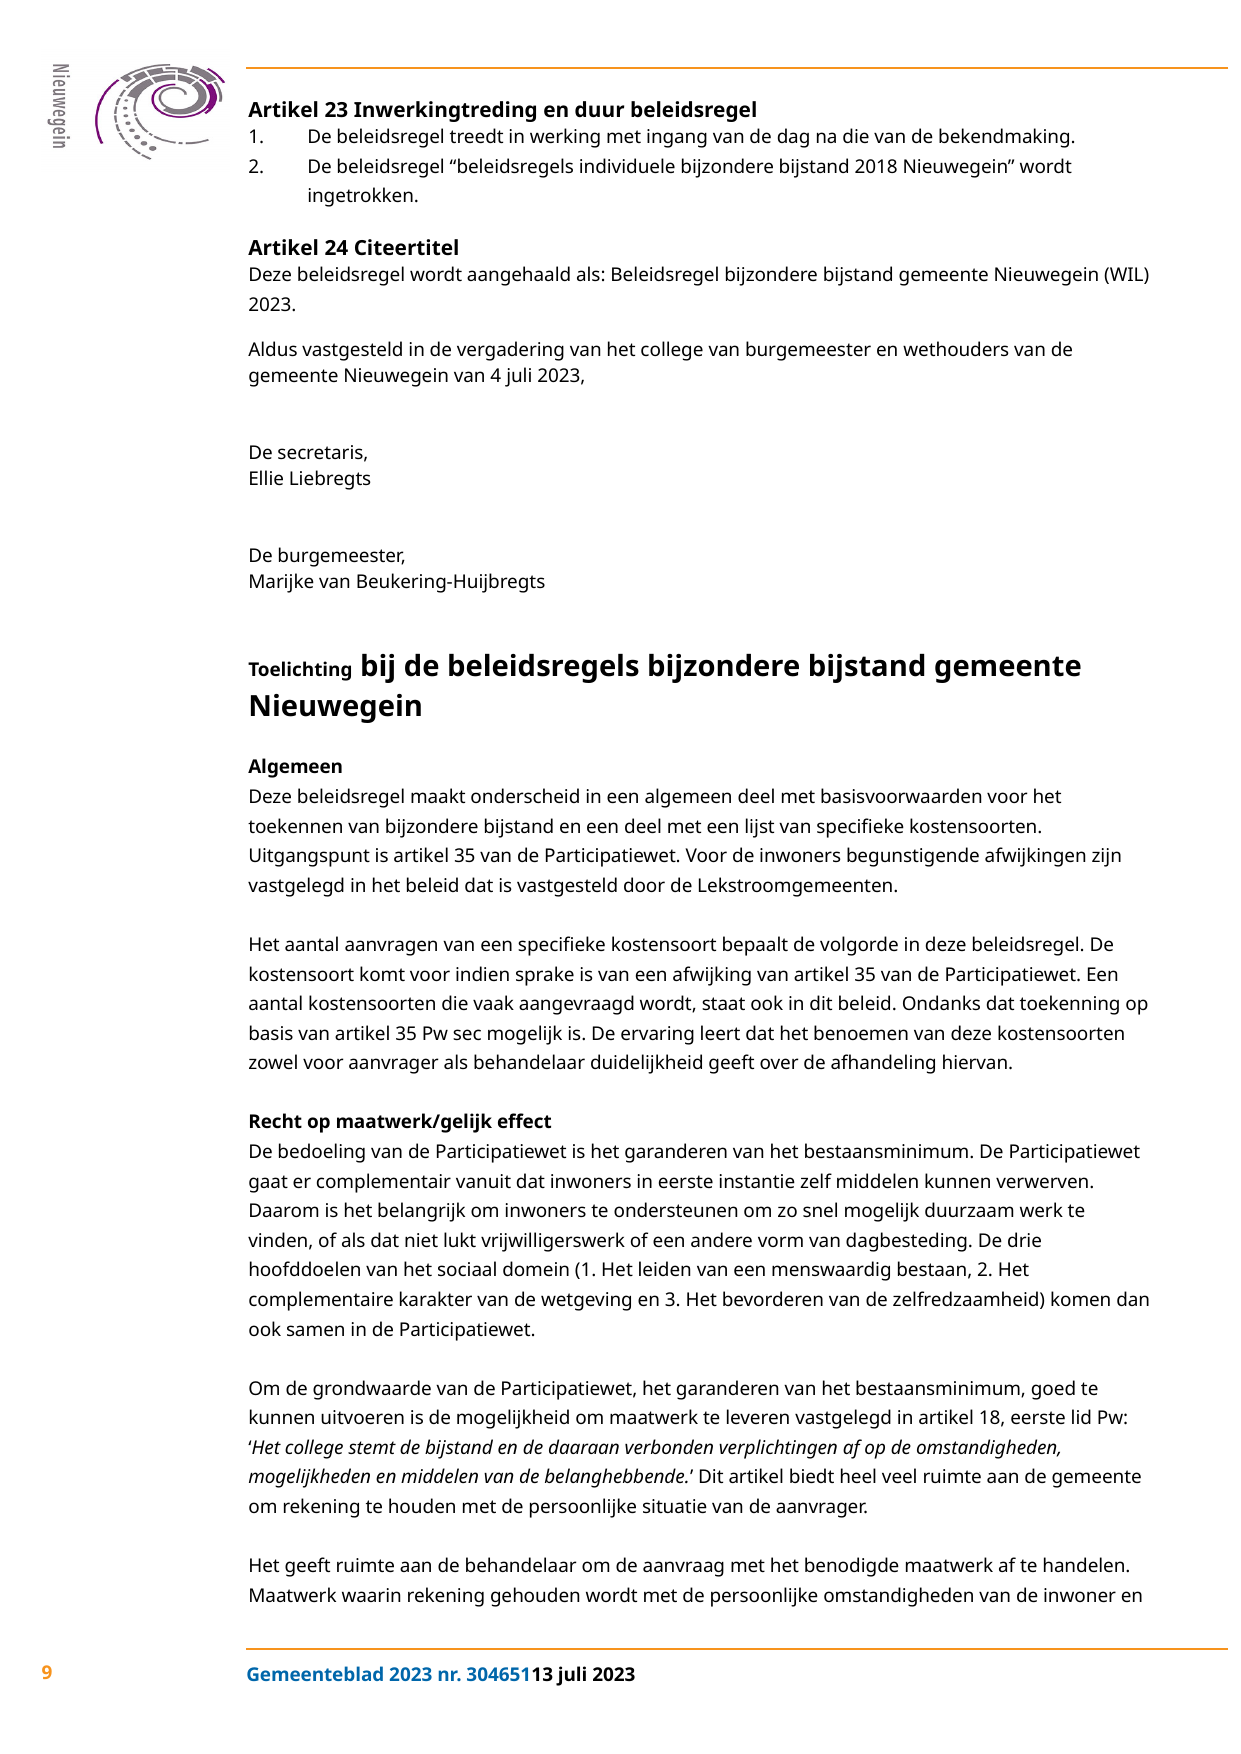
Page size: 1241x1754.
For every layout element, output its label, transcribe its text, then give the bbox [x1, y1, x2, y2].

text Deze beleidsregel wordt aangehaald als: Beleidsregel bijzondere bijstand gemeente Nieuwegein (WIL) 2023. [248, 261, 1152, 317]
text De secretaris, [248, 439, 1152, 465]
text Recht op maatwerk/gelijk effect [248, 1109, 1152, 1134]
text Marijke van Beukering-Huijbregts [248, 568, 1152, 594]
text Het geeft ruimte aan de behandelaar om de aanvraag met het benodigde maatwerk af te handelen. Maatwerk waarin rekening gehouden wordt met de persoonlijke omstandigheden van de inwoner en [248, 1552, 1152, 1608]
list De beleidsregel treedt in werking met ingang van de dag na die van de bekendmaking. [248, 123, 1152, 149]
picture [41, 47, 231, 172]
text Toelichting bij de beleidsregels bijzondere bijstand gemeente Nieuwegein [248, 645, 1152, 724]
text Algemeen [248, 754, 1152, 779]
text Deze beleidsregel maakt onderscheid in een algemeen deel met basisvoorwaarden voor het toekennen van bijzondere bijstand en een deel met een lijst van specifieke kostensoorten. Uitgangspunt is artikel 35 van de Participatiewet. Voor de inwoners begunstigende afwijkingen zijn vastgelegd in het beleid dat is vastgesteld door de Lekstroomgemeenten. [248, 783, 1152, 898]
text Om de grondwaarde van de Participatiewet, het garanderen van het bestaansminimum, goed te kunnen uitvoeren is de mogelijkheid om maatwerk te leveren vastgelegd in artikel 18, eerste lid Pw: ‘Het college stemt de bijstand en de daaraan verbonden verplichtingen af op de omstandigheden, mogelijkheden en middelen van de belanghebbende.’ Dit artikel biedt heel veel ruimte aan de gemeente om rekening te houden met de persoonlijke situatie van de aanvrager. [248, 1375, 1152, 1519]
text Artikel 23 Inwerkingtreding en duur beleidsregel [248, 95, 1152, 123]
text De burgemeester, [248, 542, 1152, 568]
text Het aantal aanvragen van een specifieke kostensoort bepaalt de volgorde in deze beleidsregel. De kostensoort komt voor indien sprake is van een afwijking van artikel 35 van de Participatiewet. Een aantal kostensoorten die vaak aangevraagd wordt, staat ook in dit beleid. Ondanks dat toekenning op basis van artikel 35 Pw sec mogelijk is. De ervaring leert dat het benoemen van deze kostensoorten zowel voor aanvrager als behandelaar duidelijkheid geeft over de afhandeling hiervan. [248, 931, 1152, 1075]
list De beleidsregel “beleidsregels individuele bijzondere bijstand 2018 Nieuwegein” wordt ingetrokken. [248, 153, 1152, 208]
text Aldus vastgesteld in de vergadering van het college van burgemeester en wethouders van de gemeente Nieuwegein van 4 juli 2023, [248, 336, 1152, 388]
text Artikel 24 Citeertitel [248, 233, 1152, 261]
text Ellie Liebregts [248, 465, 1152, 491]
text De bedoeling van de Participatiewet is het garanderen van het bestaansminimum. De Participatiewet gaat er complementair vanuit dat inwoners in eerste instantie zelf middelen kunnen verwerven. Daarom is het belangrijk om inwoners te ondersteunen om zo snel mogelijk duurzaam werk te vinden, of als dat niet lukt vrijwilligerswerk of een andere vorm van dagbesteding. De drie hoofddoelen van het sociaal domein (1. Het leiden van een menswaardig bestaan, 2. Het complementaire karakter van de wetgeving en 3. Het bevorderen van de zelfredzaamheid) komen dan ook samen in de Participatiewet. [248, 1138, 1152, 1342]
